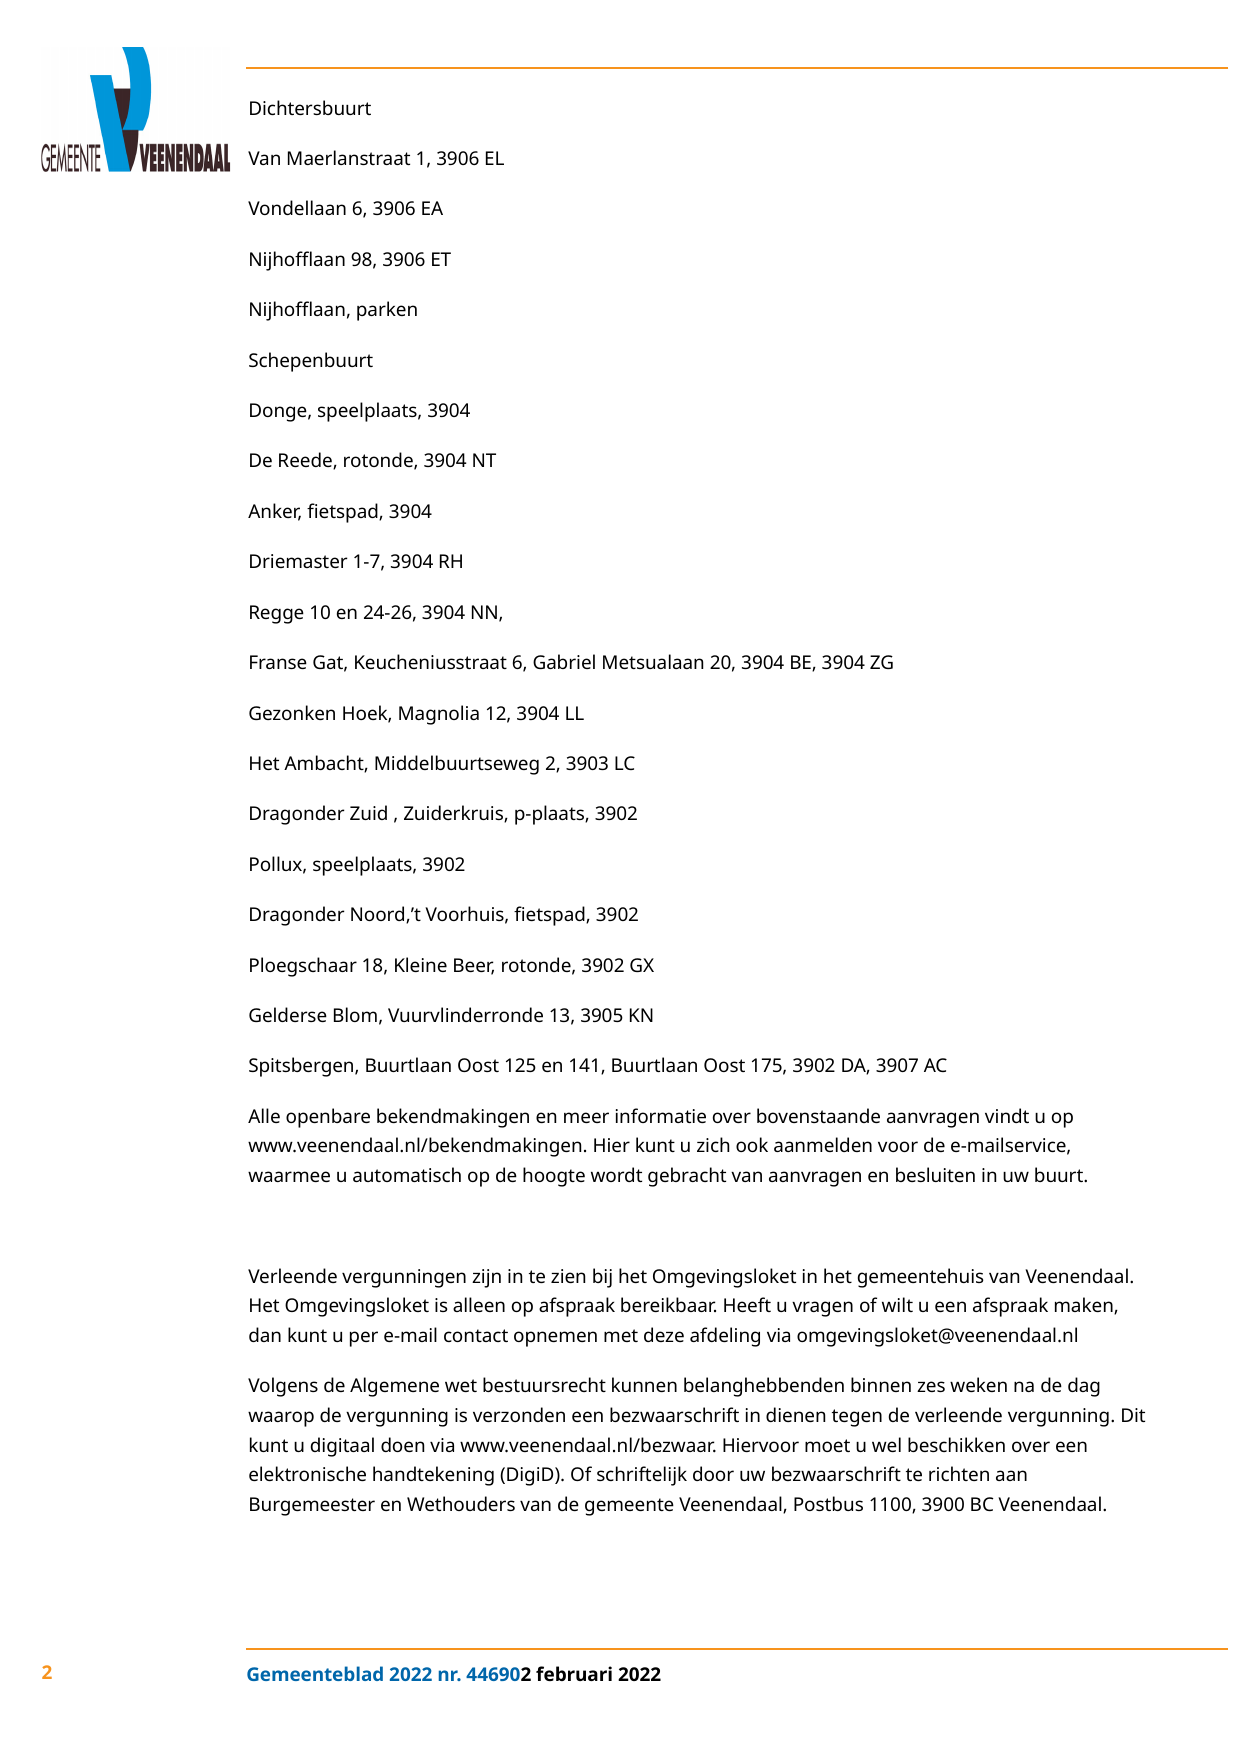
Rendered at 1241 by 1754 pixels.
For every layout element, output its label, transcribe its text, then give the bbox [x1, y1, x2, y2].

text Van Maerlanstraat 1, 3906 EL [248, 145, 1152, 171]
text Schepenbuurt [248, 347, 1152, 373]
text De Reede, rotonde, 3904 NT [248, 448, 1152, 473]
text Driemaster 1-7, 3904 RH [248, 548, 1152, 574]
text Alle openbare bekendmakingen en meer informatie over bovenstaande aanvragen vindt u op www.veenendaal.nl/bekendmakingen. Hier kunt u zich ook aanmelden voor de e-mailservice, waarmee u automatisch op de hoogte wordt gebracht van aanvragen en besluiten in uw buurt. [248, 1103, 1152, 1188]
text Franse Gat, Keucheniusstraat 6, Gabriel Metsualaan 20, 3904 BE, 3904 ZG [248, 649, 1152, 675]
text Ploegschaar 18, Kleine Beer, rotonde, 3902 GX [248, 952, 1152, 978]
text Het Ambacht, Middelbuurtseweg 2, 3903 LC [248, 750, 1152, 776]
text Anker, fietspad, 3904 [248, 498, 1152, 524]
text Dragonder Zuid , Zuiderkruis, p-plaats, 3902 [248, 801, 1152, 826]
text Gelderse Blom, Vuurvlinderronde 13, 3905 KN [248, 1002, 1152, 1028]
picture [123, 47, 231, 172]
text Spitsbergen, Buurtlaan Oost 125 en 141, Buurtlaan Oost 175, 3902 DA, 3907 AC [248, 1053, 1152, 1078]
text Vondellaan 6, 3906 EA [248, 196, 1152, 221]
text Nijhofflaan 98, 3906 ET [248, 246, 1152, 272]
picture [41, 47, 130, 172]
text Verleende vergunningen zijn in te zien bij het Omgevingsloket in het gemeentehuis van Veenendaal. Het Omgevingsloket is alleen op afspraak bereikbaar. Heeft u vragen of wilt u een afspraak maken, dan kunt u per e-mail contact opnemen met deze afdeling via omgevingsloket@veenendaal.nl [248, 1263, 1152, 1348]
text Regge 10 en 24-26, 3904 NN, [248, 599, 1152, 625]
text Nijhofflaan, parken [248, 296, 1152, 322]
text Dragonder Noord,’t Voorhuis, fietspad, 3902 [248, 901, 1152, 927]
text Volgens de Algemene wet bestuursrecht kunnen belanghebbenden binnen zes weken na de dag waarop de vergunning is verzonden een bezwaarschrift in dienen tegen de verleende vergunning. Dit kunt u digitaal doen via www.veenendaal.nl/bezwaar. Hiervoor moet u wel beschikken over een elektronische handtekening (DigiD). Of schriftelijk door uw bezwaarschrift te richten aan Burgemeester en Wethouders van de gemeente Veenendaal, Postbus 1100, 3900 BC Veenendaal. [248, 1373, 1152, 1517]
text Gezonken Hoek, Magnolia 12, 3904 LL [248, 700, 1152, 726]
text Pollux, speelplaats, 3902 [248, 851, 1152, 877]
text Dichtersbuurt [248, 95, 1152, 121]
text Donge, speelplaats, 3904 [248, 397, 1152, 423]
